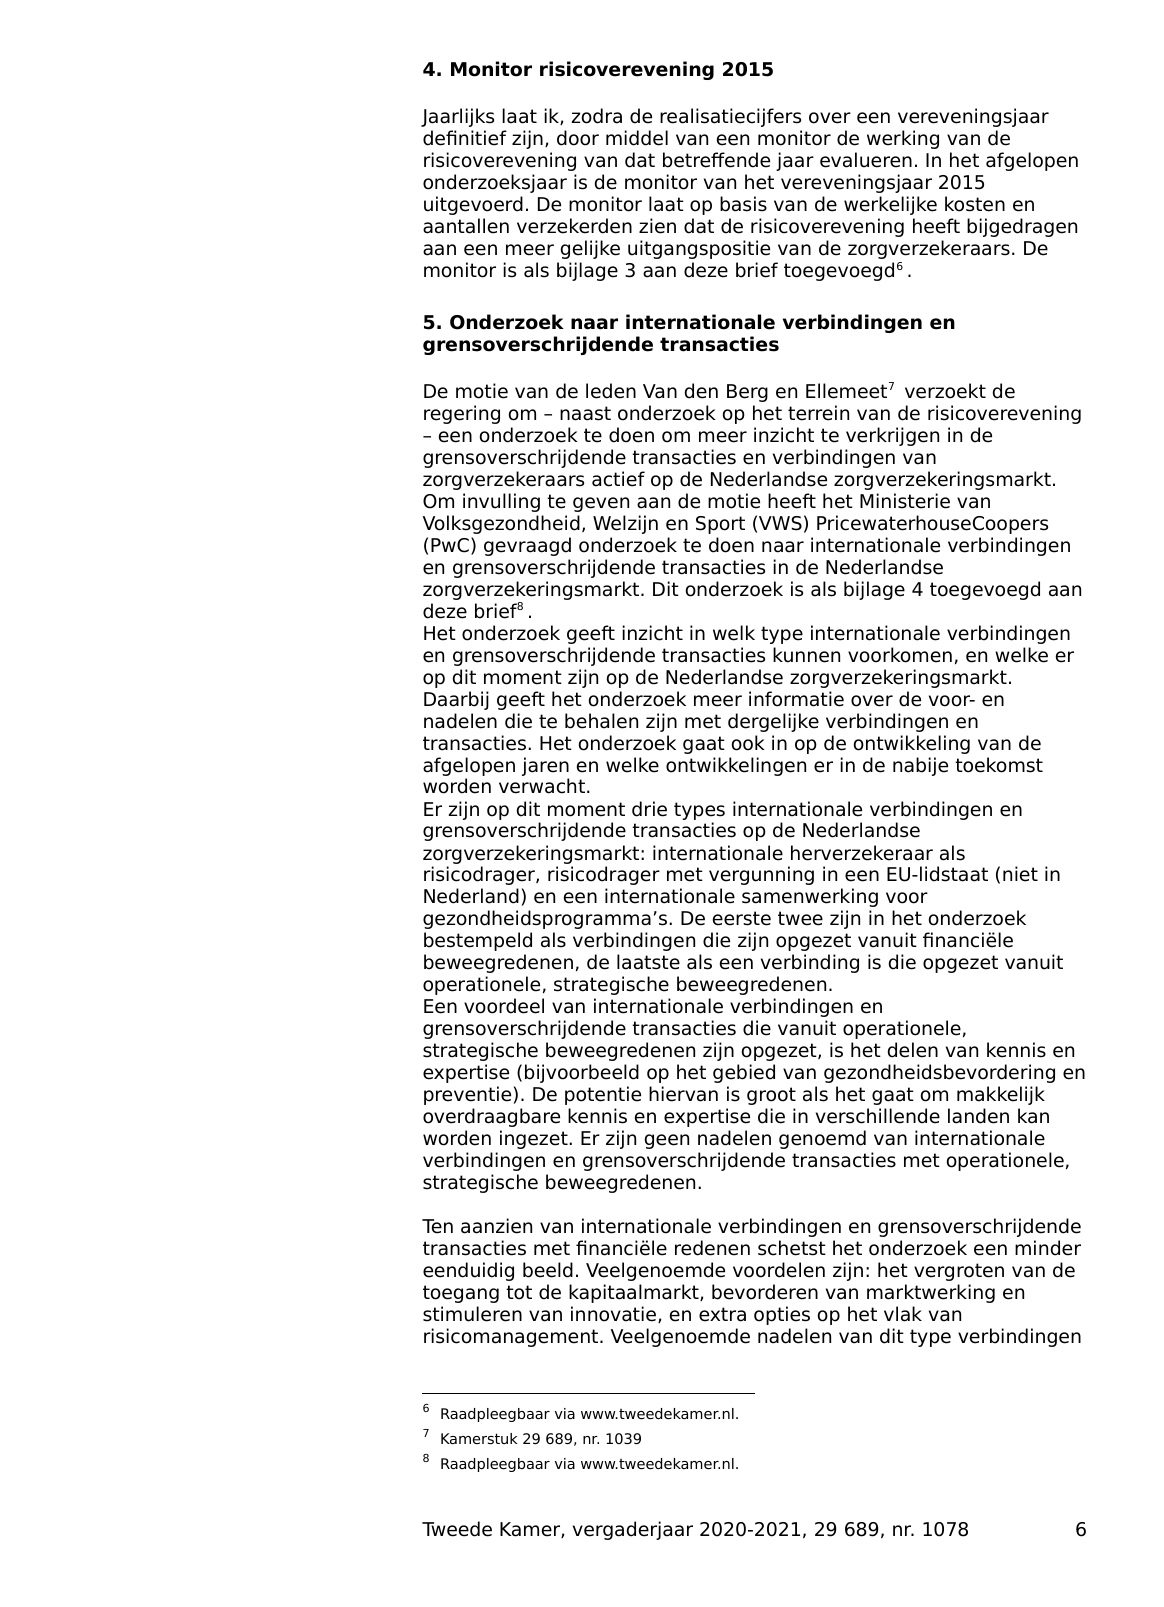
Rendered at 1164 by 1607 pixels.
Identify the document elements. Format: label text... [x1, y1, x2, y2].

subtitle 4. Monitor risicoverevening 2015 [422, 59, 1087, 81]
text Ten aanzien van internationale verbindingen en grensoverschrijdende transacties met financiële redenen schetst het onderzoek een minder eenduidig beeld. Veelgenoemde voordelen zijn: het vergroten van de toegang tot de kapitaalmarkt, bevorderen van marktwerking en stimuleren van innovatie, en extra opties op het vlak van risicomanagement. Veelgenoemde nadelen van dit type verbindingen [422, 1216, 1087, 1348]
text Een voordeel van internationale verbindingen en grensoverschrijdende transacties die vanuit operationele, strategische beweegredenen zijn opgezet, is het delen van kennis en expertise (bijvoorbeeld op het gebied van gezondheidsbevordering en preventie). De potentie hiervan is groot als het gaat om makkelijk overdraagbare kennis en expertise die in verschillende landen kan worden ingezet. Er zijn geen nadelen genoemd van internationale verbindingen en grensoverschrijdende transacties met operationele, strategische beweegredenen. [422, 996, 1087, 1194]
text Raadpleegbaar via www.tweedekamer.nl. [422, 1452, 1087, 1474]
text Het onderzoek geeft inzicht in welk type internationale verbindingen en grensoverschrijdende transacties kunnen voorkomen, en welke er op dit moment zijn op de Nederlandse zorgverzekeringsmarkt. Daarbij geeft het onderzoek meer informatie over de voor- en nadelen die te behalen zijn met dergelijke verbindingen en transacties. Het onderzoek gaat ook in op de ontwikkeling van de afgelopen jaren en welke ontwikkelingen er in de nabije toekomst worden verwacht. [422, 623, 1087, 798]
text De motie van de leden Van den Berg en Ellemeet verzoekt de regering om – naast onderzoek op het terrein van de risicoverevening – een onderzoek te doen om meer inzicht te verkrijgen in de grensoverschrijdende transacties en verbindingen van zorgverzekeraars actief op de Nederlandse zorgverzekeringsmarkt. Om invulling te geven aan de motie heeft het Ministerie van Volksgezondheid, Welzijn en Sport (VWS) PricewaterhouseCoopers (PwC) gevraagd onderzoek te doen naar internationale verbindingen en grensoverschrijdende transacties in de Nederlandse zorgverzekeringsmarkt. Dit onderzoek is als bijlage 4 toegevoegd aan deze brief. [422, 381, 1087, 623]
text Jaarlijks laat ik, zodra de realisatiecijfers over een vereveningsjaar definitief zijn, door middel van een monitor de werking van de risicoverevening van dat betreffende jaar evalueren. In het afgelopen onderzoeksjaar is de monitor van het vereveningsjaar 2015 uitgevoerd. De monitor laat op basis van de werkelijke kosten en aantallen verzekerden zien dat de risicoverevening heeft bijgedragen aan een meer gelijke uitgangspositie van de zorgverzekeraars. De monitor is als bijlage 3 aan deze brief toegevoegd. [422, 106, 1087, 282]
text Kamerstuk 29 689, nr. 1039 [422, 1427, 1087, 1449]
text Er zijn op dit moment drie types internationale verbindingen en grensoverschrijdende transacties op de Nederlandse zorgverzekeringsmarkt: internationale herverzekeraar als risicodrager, risicodrager met vergunning in een EU-lidstaat (niet in Nederland) en een internationale samenwerking voor gezondheidsprogramma’s. De eerste twee zijn in het onderzoek bestempeld als verbindingen die zijn opgezet vanuit financiële beweegredenen, de laatste als een verbinding is die opgezet vanuit operationele, strategische beweegredenen. [422, 798, 1087, 996]
text Raadpleegbaar via www.tweedekamer.nl. [422, 1402, 1087, 1424]
subtitle 5. Onderzoek naar internationale verbindingen en grensoverschrijdende transacties [422, 312, 1087, 356]
